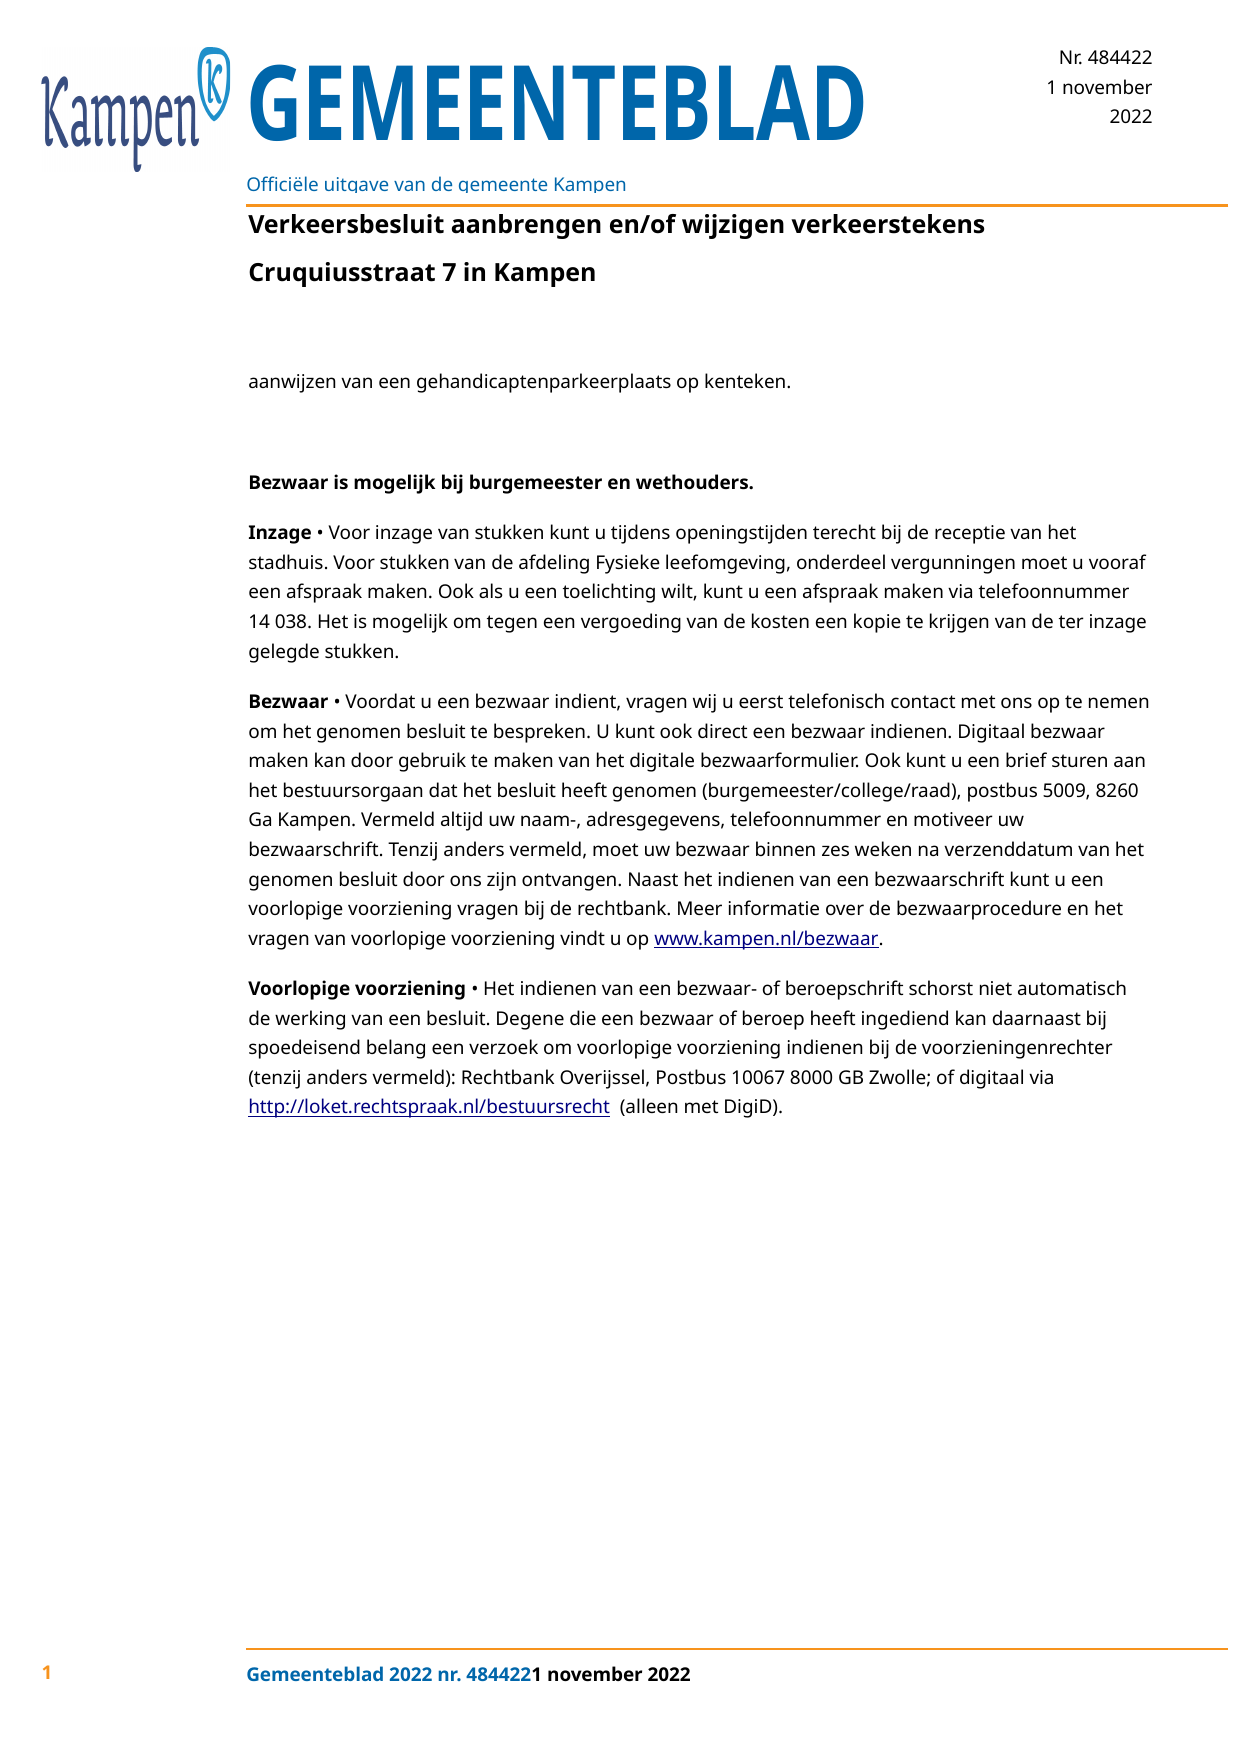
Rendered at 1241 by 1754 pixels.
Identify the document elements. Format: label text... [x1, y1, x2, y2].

text aanwijzen van een gehandicaptenparkeerplaats op kenteken. [248, 368, 1152, 394]
text Bezwaar is mogelijk bij burgemeester en wethouders. [248, 469, 1152, 495]
text Verkeersbesluit aanbrengen en/of wijzigen verkeerstekens Cruquiusstraat 7 in Kampen [248, 207, 1152, 288]
text Voorlopige voorziening • Het indienen van een bezwaar- of beroepschrift schorst niet automatisch de werking van een besluit. Degene die een bezwaar of beroep heeft ingediend kan daarnaast bij spoedeisend belang een verzoek om voorlopige voorziening indienen bij de voorzieningenrechter (tenzij anders vermeld): Rechtbank Overijssel, Postbus 10067 8000 GB Zwolle; of digitaal via http://loket.rechtspraak.nl/bestuursrecht (alleen met DigiD). [248, 975, 1152, 1119]
text Inzage • Voor inzage van stukken kunt u tijdens openingstijden terecht bij de receptie van het stadhuis. Voor stukken van de afdeling Fysieke leefomgeving, onderdeel vergunningen moet u vooraf een afspraak maken. Ook als u een toelichting wilt, kunt u een afspraak maken via telefoonnummer 14 038. Het is mogelijk om tegen een vergoeding van de kosten een kopie te krijgen van de ter inzage gelegde stukken. [248, 519, 1152, 664]
text Bezwaar • Voordat u een bezwaar indient, vragen wij u eerst telefonisch contact met ons op te nemen om het genomen besluit te bespreken. U kunt ook direct een bezwaar indienen. Digitaal bezwaar maken kan door gebruik te maken van het digitale bezwaarformulier. Ook kunt u een brief sturen aan het bestuursorgaan dat het besluit heeft genomen (burgemeester/college/raad), postbus 5009, 8260 Ga Kampen. Vermeld altijd uw naam-, adresgegevens, telefoonnummer en motiveer uw bezwaarschrift. Tenzij anders vermeld, moet uw bezwaar binnen zes weken na verzenddatum van het genomen besluit door ons zijn ontvangen. Naast het indienen van een bezwaarschrift kunt u een voorlopige voorziening vragen bij de rechtbank. Meer informatie over de bezwaarprocedure en het vragen van voorlopige voorziening vindt u op www.kampen.nl/bezwaar. [248, 688, 1152, 951]
picture [41, 47, 231, 172]
